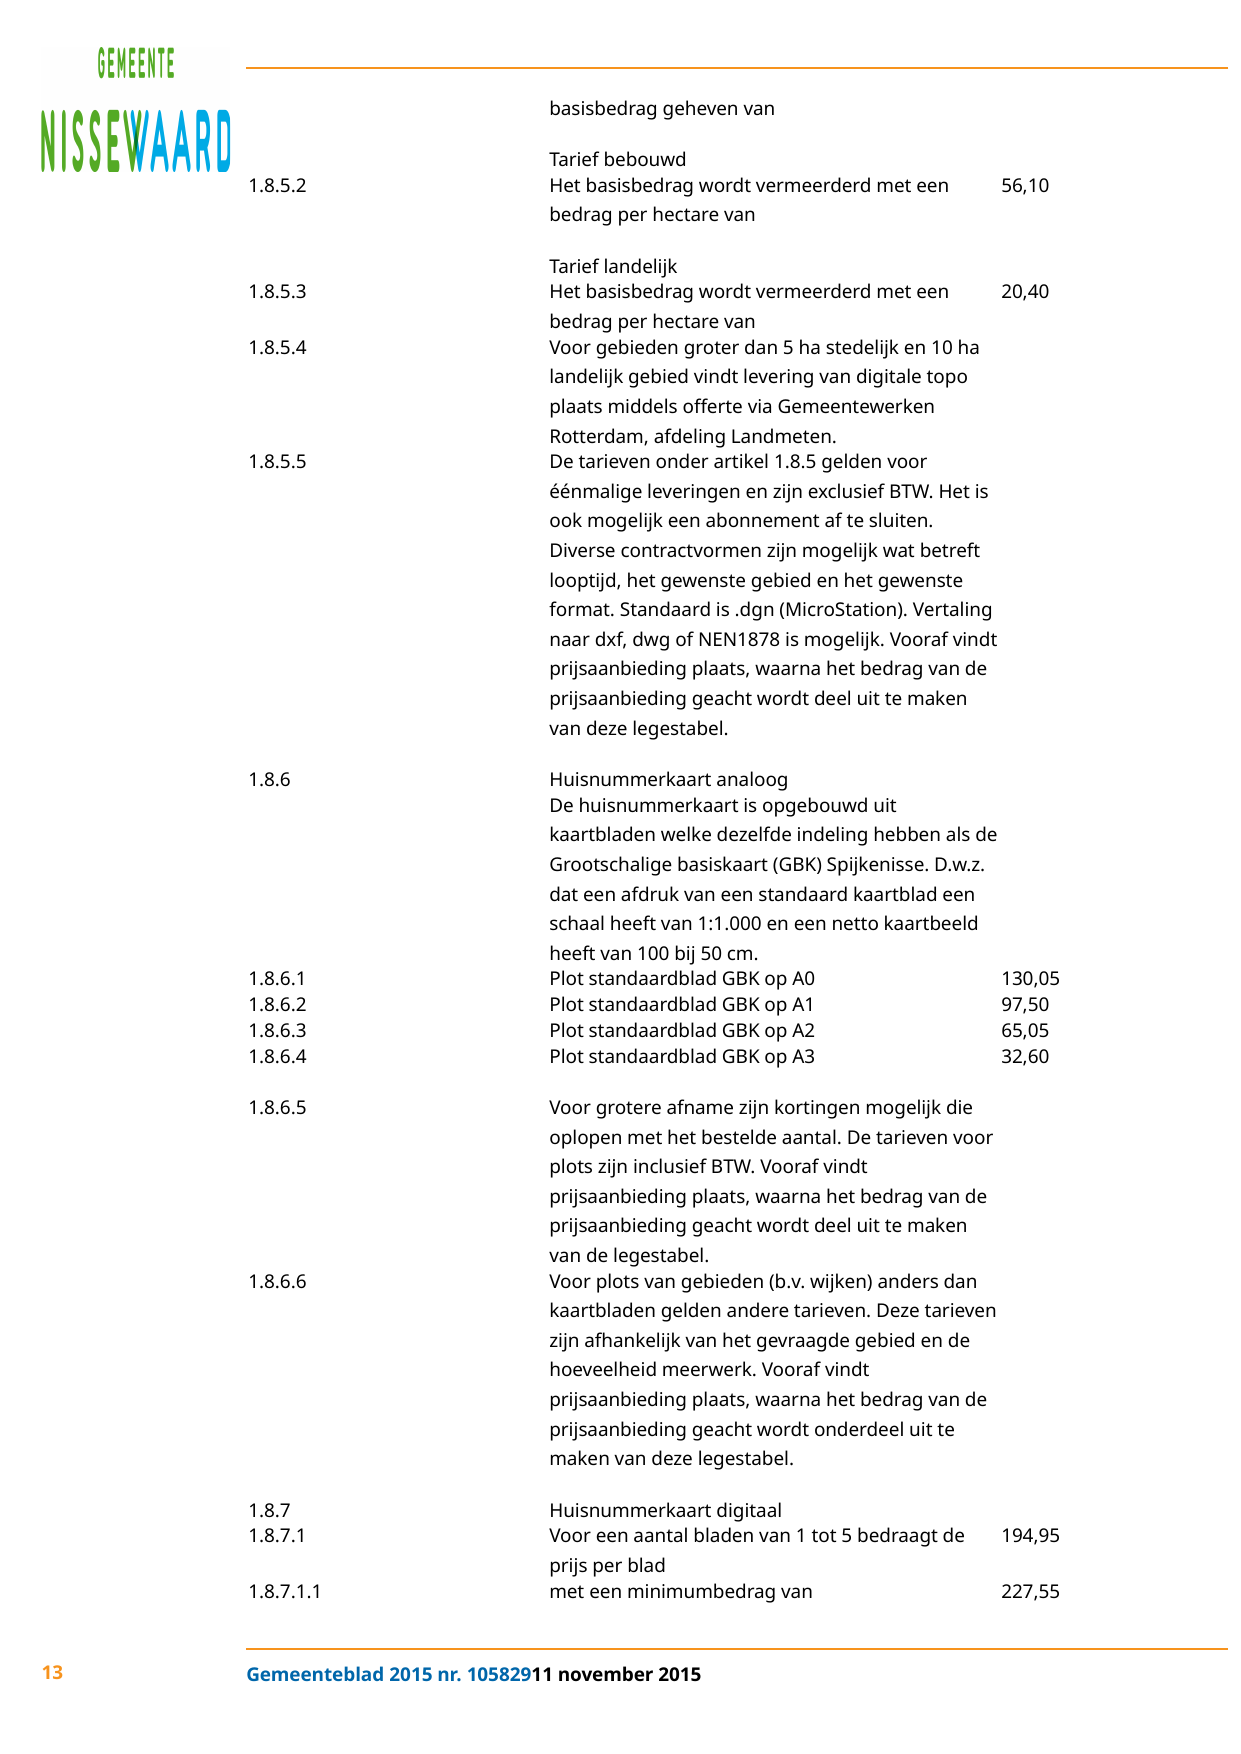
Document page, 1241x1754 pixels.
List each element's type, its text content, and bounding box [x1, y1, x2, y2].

table_cell De huisnummerkaart is opgebouwd uit kaartbladen welke dezelfde indeling hebben als de Grootschalige basiskaart (GBK) Spijkenisse. D.w.z. dat een afdruk van een standaard kaartblad een schaal heeft van 1:1.000 en een netto kaartbeeld heeft van 100 bij 50 cm. [549, 792, 1001, 966]
table_cell Huisnummerkaart digitaal [549, 1497, 1001, 1523]
table_cell [1001, 146, 1152, 172]
table_cell 1.8.6.4 [248, 1043, 398, 1068]
table_cell [549, 1069, 1001, 1094]
table_cell [1001, 1094, 1152, 1268]
table_cell Het basisbedrag wordt vermeerderd met een bedrag per hectare van [549, 172, 1001, 227]
table_cell Plot standaardblad GBK op A3 [549, 1043, 1001, 1068]
table_cell [1001, 766, 1152, 792]
table_cell [549, 1471, 1001, 1497]
table_cell [1001, 334, 1152, 448]
table_cell [399, 227, 549, 253]
table_cell 1.8.5.5 [248, 449, 398, 741]
table_cell 1.8.6.3 [248, 1017, 398, 1043]
table_cell [399, 1094, 549, 1268]
table_cell 1.8.6.6 [248, 1268, 398, 1471]
table_cell [1001, 741, 1152, 766]
table_cell [399, 1017, 549, 1043]
table_cell Plot standaardblad GBK op A2 [549, 1017, 1001, 1043]
table_cell 1.8.6 [248, 766, 398, 792]
table_cell [399, 1497, 549, 1523]
table_cell [399, 172, 549, 227]
table_cell 1.8.6.5 [248, 1094, 398, 1268]
table_cell [549, 121, 1001, 146]
table_cell [399, 741, 549, 766]
table_cell [248, 1069, 398, 1094]
table_cell 194,95 [1001, 1523, 1152, 1578]
table_cell [399, 1069, 549, 1094]
table_cell [399, 334, 549, 448]
table_cell [248, 146, 398, 172]
table_cell [248, 741, 398, 766]
table_cell [1001, 792, 1152, 966]
table_cell [1001, 449, 1152, 741]
table_cell [1001, 95, 1152, 121]
table_cell [1001, 1268, 1152, 1471]
table_cell Het basisbedrag wordt vermeerderd met een bedrag per hectare van [549, 279, 1001, 334]
table_cell [1001, 121, 1152, 146]
table_cell 1.8.6.1 [248, 966, 398, 991]
table_cell Voor een aantal bladen van 1 tot 5 bedraagt de prijs per blad [549, 1523, 1001, 1578]
table_cell 56,10 [1001, 172, 1152, 227]
picture [222, 122, 227, 160]
table_cell 1.8.5.2 [248, 172, 398, 227]
table_cell [399, 449, 549, 741]
table_cell [248, 792, 398, 966]
table_cell 1.8.5.3 [248, 279, 398, 334]
table_cell Plot standaardblad GBK op A1 [549, 991, 1001, 1017]
table_cell [1001, 227, 1152, 253]
table_cell met een minimumbedrag van [549, 1578, 1001, 1604]
table_cell 1.8.6.2 [248, 991, 398, 1017]
table_cell [399, 766, 549, 792]
table_cell Voor plots van gebieden (b.v. wijken) anders dan kaartbladen gelden andere tarieven. Deze tarieven zijn afhankelijk van het gevraagde gebied en de hoeveelheid meerwerk. Vooraf vindt prijsaanbieding plaats, waarna het bedrag van de prijsaanbieding geacht wordt onderdeel uit te maken van deze legestabel. [549, 1268, 1001, 1471]
table_cell [549, 741, 1001, 766]
table_cell [399, 1268, 549, 1471]
table_cell 227,55 [1001, 1578, 1152, 1604]
table_cell [1001, 1471, 1152, 1497]
table_cell [399, 253, 549, 279]
table_cell [399, 966, 549, 991]
table_cell [248, 253, 398, 279]
table_cell [248, 121, 398, 146]
picture [200, 151, 206, 172]
picture [201, 122, 206, 138]
table_cell Tarief bebouwd [549, 146, 1001, 172]
table_cell 1.8.7 [248, 1497, 398, 1523]
table_cell [399, 121, 549, 146]
table_cell [1001, 1497, 1152, 1523]
picture [154, 157, 165, 172]
table_cell Voor grotere afname zijn kortingen mogelijk die oplopen met het bestelde aantal. De tarieven voor plots zijn inclusief BTW. Vooraf vindt prijsaanbieding plaats, waarna het bedrag van de prijsaanbieding geacht wordt deel uit te maken van de legestabel. [549, 1094, 1001, 1268]
table_cell basisbedrag geheven van [549, 95, 1001, 121]
table_cell [248, 1471, 398, 1497]
table_cell [399, 95, 549, 121]
table_cell [399, 279, 549, 334]
table_cell Plot standaardblad GBK op A0 [549, 966, 1001, 991]
table_cell 1.8.5.4 [248, 334, 398, 448]
table_cell 97,50 [1001, 991, 1152, 1017]
table_cell 32,60 [1001, 1043, 1152, 1068]
table_cell [399, 1043, 549, 1068]
table_cell Huisnummerkaart analoog [549, 766, 1001, 792]
picture [176, 157, 187, 172]
picture [41, 47, 231, 172]
table_cell 130,05 [1001, 966, 1152, 991]
table_cell 20,40 [1001, 279, 1152, 334]
table_cell [1001, 1069, 1152, 1094]
table_cell [399, 792, 549, 966]
table_cell [248, 227, 398, 253]
table_cell [399, 1523, 549, 1578]
table_cell [248, 95, 398, 121]
table_cell [1001, 253, 1152, 279]
table_cell Voor gebieden groter dan 5 ha stedelijk en 10 ha landelijk gebied vindt levering van digitale topo plaats middels offerte via Gemeentewerken Rotterdam, afdeling Landmeten. [549, 334, 1001, 448]
table_cell 1.8.7.1 [248, 1523, 398, 1578]
table_cell [399, 1578, 549, 1604]
table_cell De tarieven onder artikel 1.8.5 gelden voor éénmalige leveringen en zijn exclusief BTW. Het is ook mogelijk een abonnement af te sluiten. Diverse contractvormen zijn mogelijk wat betreft looptijd, het gewenste gebied en het gewenste format. Standaard is .dgn (MicroStation). Vertaling naar dxf, dwg of NEN1878 is mogelijk. Vooraf vindt prijsaanbieding plaats, waarna het bedrag van de prijsaanbieding geacht wordt deel uit te maken van deze legestabel. [549, 449, 1001, 741]
table_cell 1.8.7.1.1 [248, 1578, 398, 1604]
table_cell [399, 146, 549, 172]
table_cell [399, 1471, 549, 1497]
table_cell [549, 227, 1001, 253]
table_cell [399, 991, 549, 1017]
table_cell Tarief landelijk [549, 253, 1001, 279]
table_cell 65,05 [1001, 1017, 1152, 1043]
